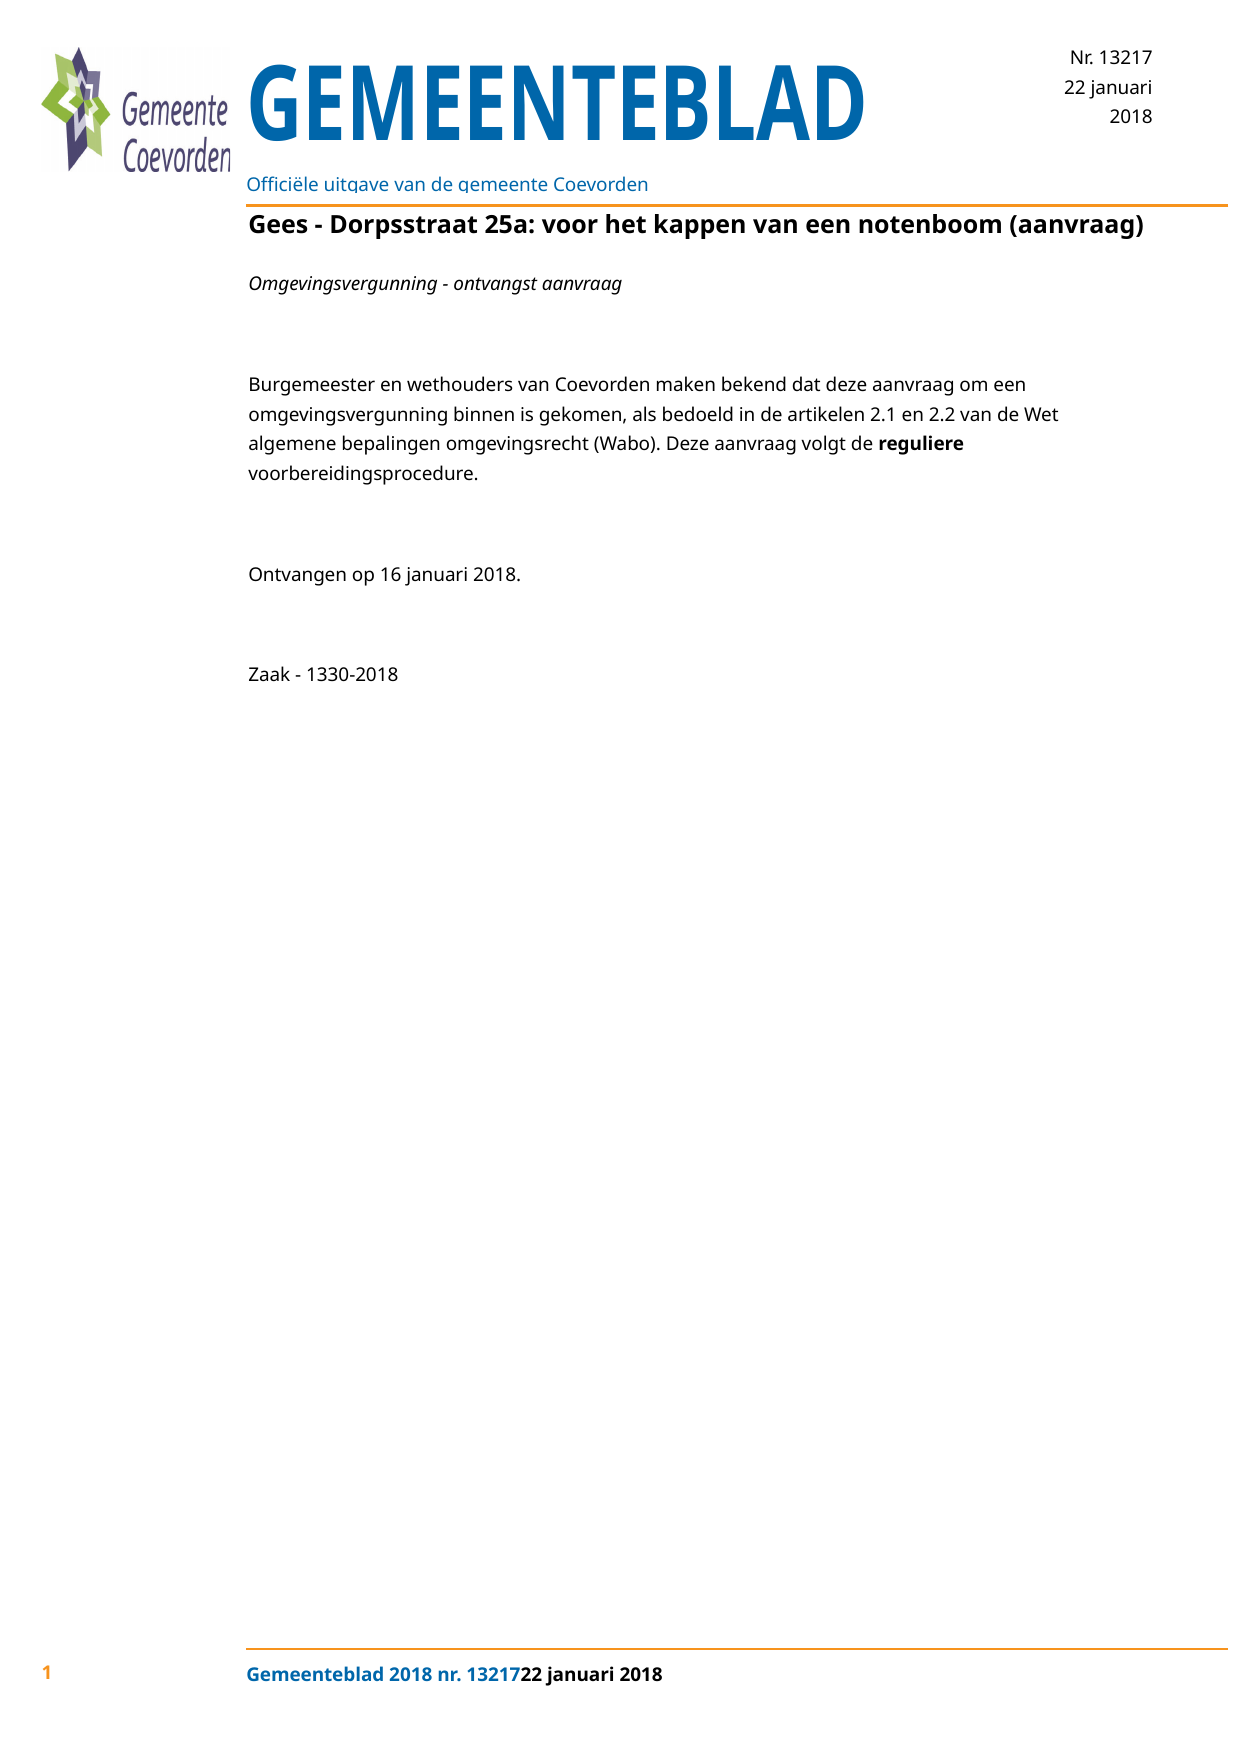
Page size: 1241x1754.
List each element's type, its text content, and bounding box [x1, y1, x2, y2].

text Gees - Dorpsstraat 25a: voor het kappen van een notenboom (aanvraag) [248, 207, 1152, 241]
text Zaak - 1330-2018 [248, 662, 1152, 687]
text Omgevingsvergunning - ontvangst aanvraag [248, 270, 1152, 296]
text Burgemeester en wethouders van Coevorden maken bekend dat deze aanvraag om een omgevingsvergunning binnen is gekomen, als bedoeld in de artikelen 2.1 en 2.2 van de Wet algemene bepalingen omgevingsrecht (Wabo). Deze aanvraag volgt de reguliere voorbereidingsprocedure. [248, 371, 1152, 486]
text Ontvangen op 16 januari 2018. [248, 561, 1152, 586]
picture [41, 47, 231, 172]
